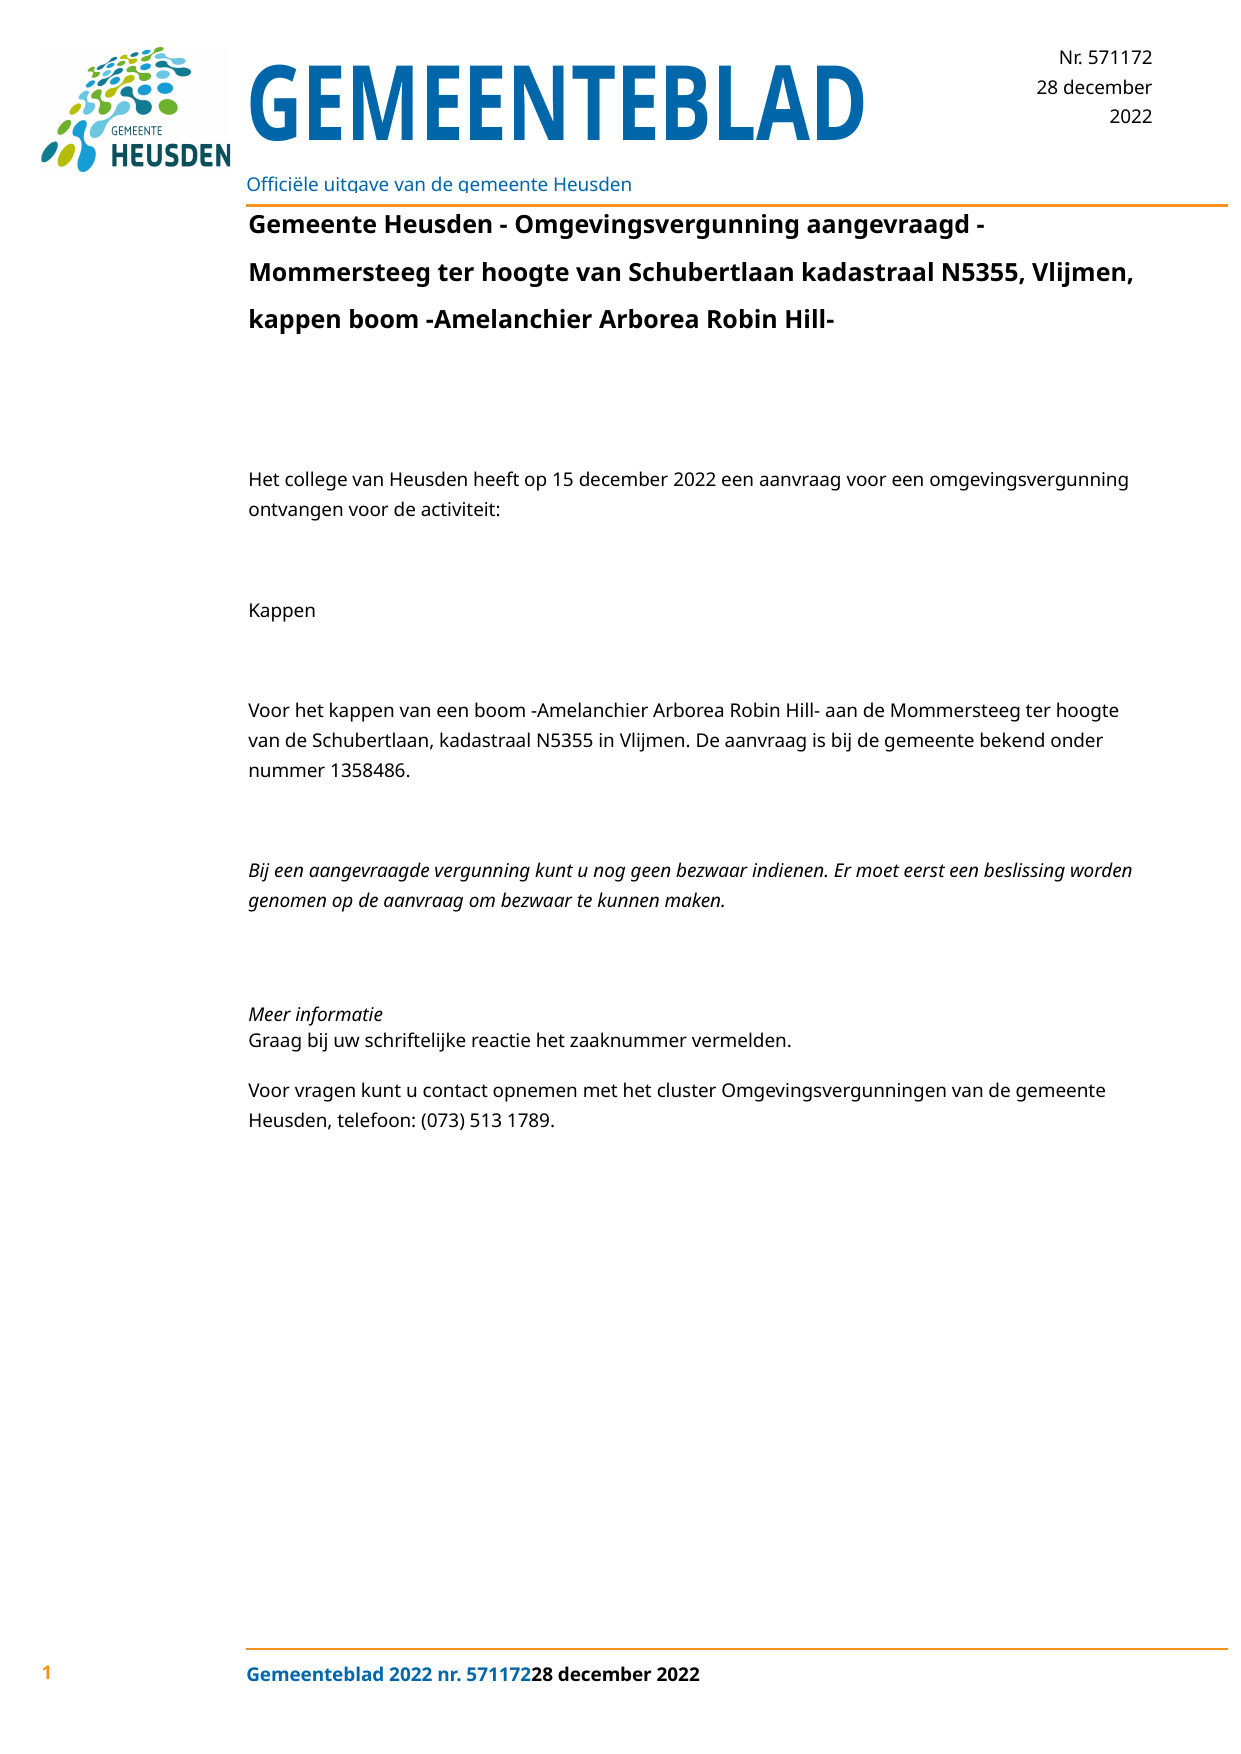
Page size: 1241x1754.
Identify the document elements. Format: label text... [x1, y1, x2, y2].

text Voor het kappen van een boom -Amelanchier Arborea Robin Hill- aan de Mommersteeg ter hoogte van de Schubertlaan, kadastraal N5355 in Vlijmen. De aanvraag is bij de gemeente bekend onder nummer 1358486. [248, 698, 1152, 782]
picture [41, 47, 231, 172]
text Bij een aangevraagde vergunning kunt u nog geen bezwaar indienen. Er moet eerst een beslissing worden genomen op de aanvraag om bezwaar te kunnen maken. [248, 858, 1152, 913]
text Graag bij uw schriftelijke reactie het zaaknummer vermelden. [248, 1027, 1152, 1053]
text Het college van Heusden heeft op 15 december 2022 een aanvraag voor een omgevingsvergunning ontvangen voor de activiteit: [248, 466, 1152, 522]
text Meer informatie [248, 1002, 1152, 1027]
text Gemeente Heusden - Omgevingsvergunning aangevraagd - Mommersteeg ter hoogte van Schubertlaan kadastraal N5355, Vlijmen, kappen boom -Amelanchier Arborea Robin Hill- [248, 207, 1152, 336]
text Kappen [248, 597, 1152, 622]
text Voor vragen kunt u contact opnemen met het cluster Omgevingsvergunningen van de gemeente Heusden, telefoon: (073) 513 1789. [248, 1078, 1152, 1133]
